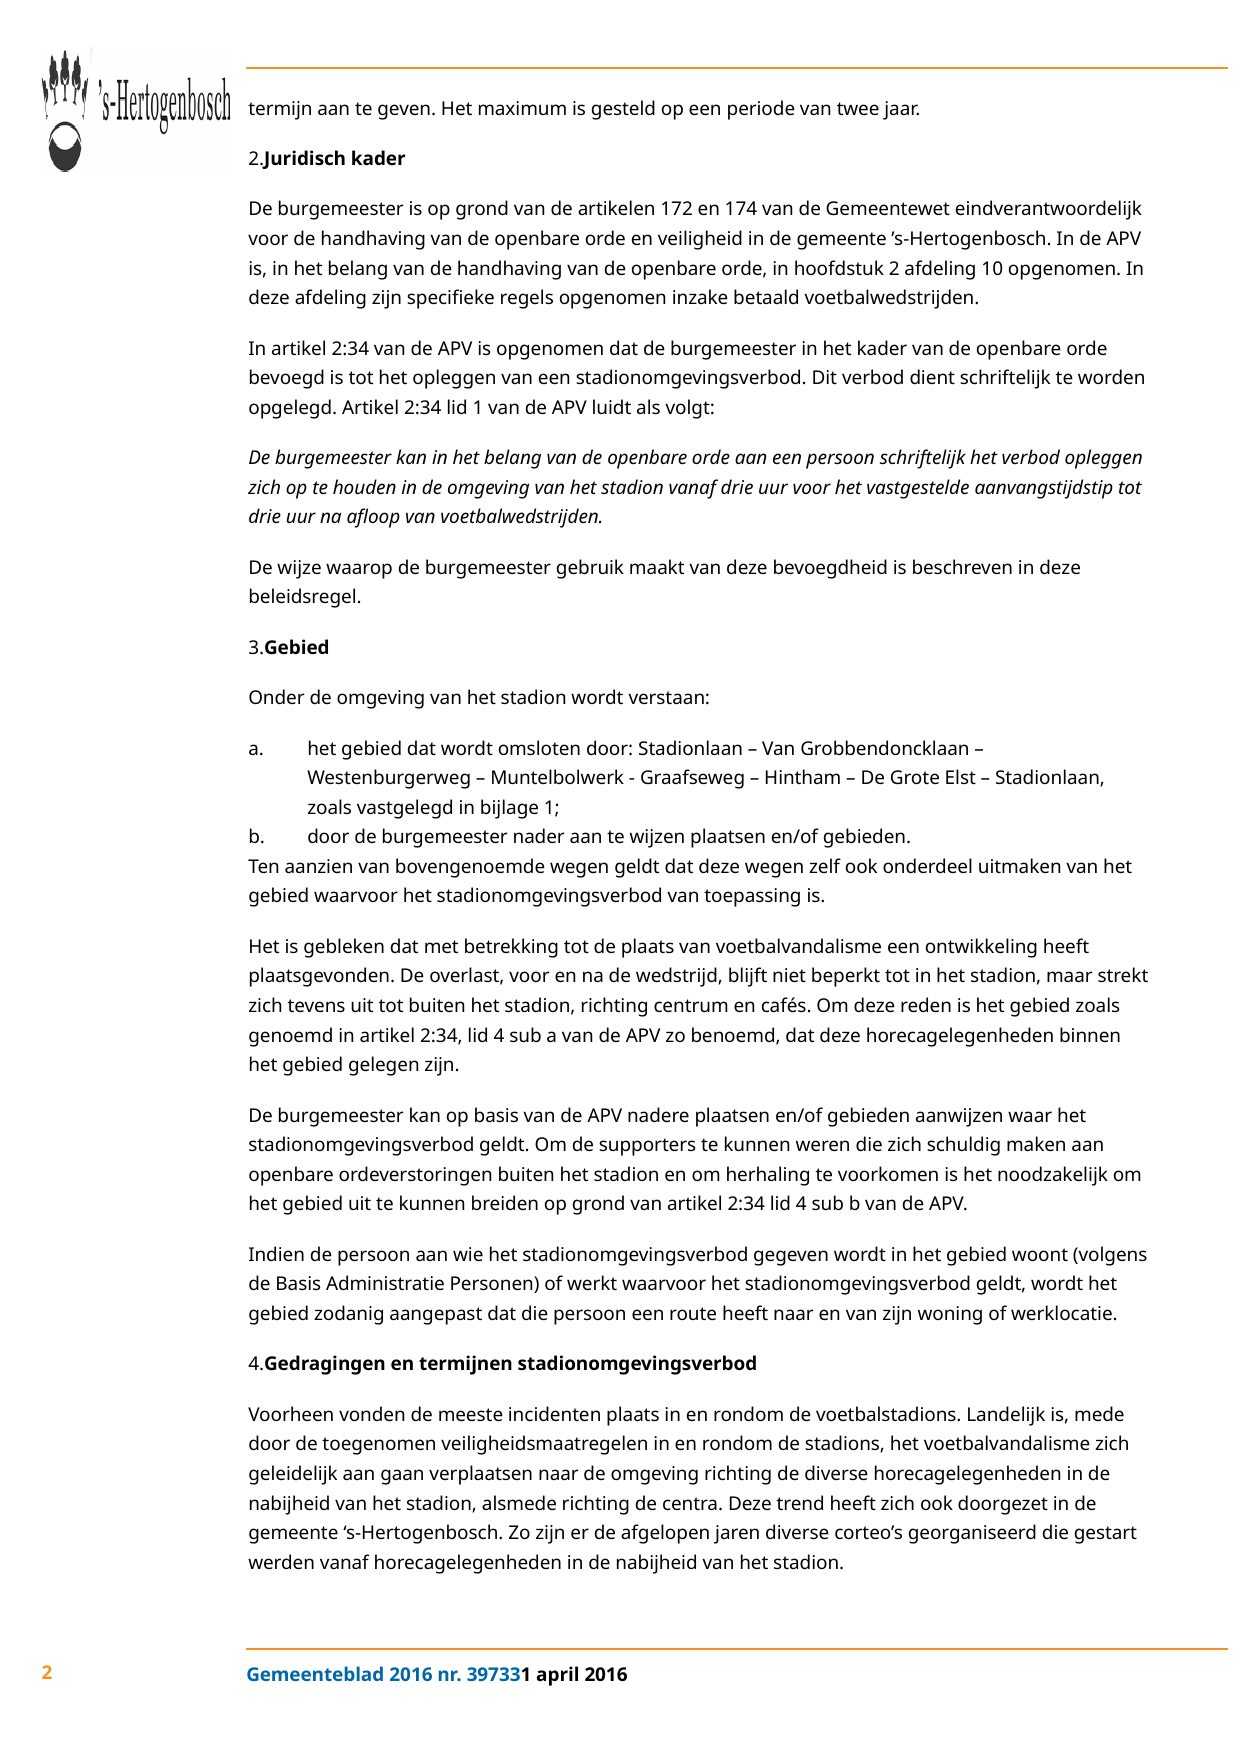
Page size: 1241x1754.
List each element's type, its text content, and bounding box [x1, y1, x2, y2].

text Indien de persoon aan wie het stadionomgevingsverbod gegeven wordt in het gebied woont (volgens de Basis Administratie Personen) of werkt waarvoor het stadionomgevingsverbod geldt, wordt het gebied zodanig aangepast dat die persoon een route heeft naar en van zijn woning of werklocatie. [248, 1241, 1152, 1326]
text De burgemeester is op grond van de artikelen 172 en 174 van de Gemeentewet eindverantwoordelijk voor de handhaving van de openbare orde en veiligheid in de gemeente ’s-Hertogenbosch. In de APV is, in het belang van de handhaving van de openbare orde, in hoofdstuk 2 afdeling 10 opgenomen. In deze afdeling zijn specifieke regels opgenomen inzake betaald voetbalwedstrijden. [248, 196, 1152, 310]
text De wijze waarop de burgemeester gebruik maakt van deze bevoegdheid is beschreven in deze beleidsregel. [248, 554, 1152, 609]
text Voorheen vonden de meeste incidenten plaats in en rondom de voetbalstadions. Landelijk is, mede door de toegenomen veiligheidsmaatregelen in en rondom de stadions, het voetbalvandalisme zich geleidelijk aan gaan verplaatsen naar de omgeving richting de diverse horecagelegenheden in de nabijheid van het stadion, alsmede richting de centra. Deze trend heeft zich ook doorgezet in de gemeente ‘s-Hertogenbosch. Zo zijn er de afgelopen jaren diverse corteo’s georganiseerd die gestart werden vanaf horecagelegenheden in de nabijheid van het stadion. [248, 1401, 1152, 1575]
text Onder de omgeving van het stadion wordt verstaan: [248, 684, 1152, 710]
list het gebied dat wordt omsloten door: Stadionlaan – Van Grobbendoncklaan – Westenburgerweg – Muntelbolwerk - Graafseweg – Hintham – De Grote Elst – Stadionlaan, zoals vastgelegd in bijlage 1; [248, 735, 1152, 820]
text 4.Gedragingen en termijnen stadionomgevingsverbod [248, 1351, 1152, 1376]
text In artikel 2:34 van de APV is opgenomen dat de burgemeester in het kader van de openbare orde bevoegd is tot het opleggen van een stadionomgevingsverbod. Dit verbod dient schriftelijk te worden opgelegd. Artikel 2:34 lid 1 van de APV luidt als volgt: [248, 335, 1152, 420]
text 3.Gebied [248, 634, 1152, 660]
text Ten aanzien van bovengenoemde wegen geldt dat deze wegen zelf ook onderdeel uitmaken van het gebied waarvoor het stadionomgevingsverbod van toepassing is. [248, 853, 1152, 908]
text termijn aan te geven. Het maximum is gesteld op een periode van twee jaar. [248, 95, 1152, 121]
text De burgemeester kan op basis van de APV nadere plaatsen en/of gebieden aanwijzen waar het stadionomgevingsverbod geldt. Om de supporters te kunnen weren die zich schuldig maken aan openbare ordeverstoringen buiten het stadion en om herhaling te voorkomen is het noodzakelijk om het gebied uit te kunnen breiden op grond van artikel 2:34 lid 4 sub b van de APV. [248, 1102, 1152, 1216]
list door de burgemeester nader aan te wijzen plaatsen en/of gebieden. [248, 823, 1152, 849]
text 2.Juridisch kader [248, 145, 1152, 171]
text Het is gebleken dat met betrekking tot de plaats van voetbalvandalisme een ontwikkeling heeft plaatsgevonden. De overlast, voor en na de wedstrijd, blijft niet beperkt tot in het stadion, maar strekt zich tevens uit tot buiten het stadion, richting centrum en cafés. Om deze reden is het gebied zoals genoemd in artikel 2:34, lid 4 sub a van de APV zo benoemd, dat deze horecagelegenheden binnen het gebied gelegen zijn. [248, 933, 1152, 1077]
picture [41, 47, 231, 172]
text De burgemeester kan in het belang van de openbare orde aan een persoon schriftelijk het verbod opleggen zich op te houden in de omgeving van het stadion vanaf drie uur voor het vastgestelde aanvangstijdstip tot drie uur na afloop van voetbalwedstrijden. [248, 444, 1152, 529]
